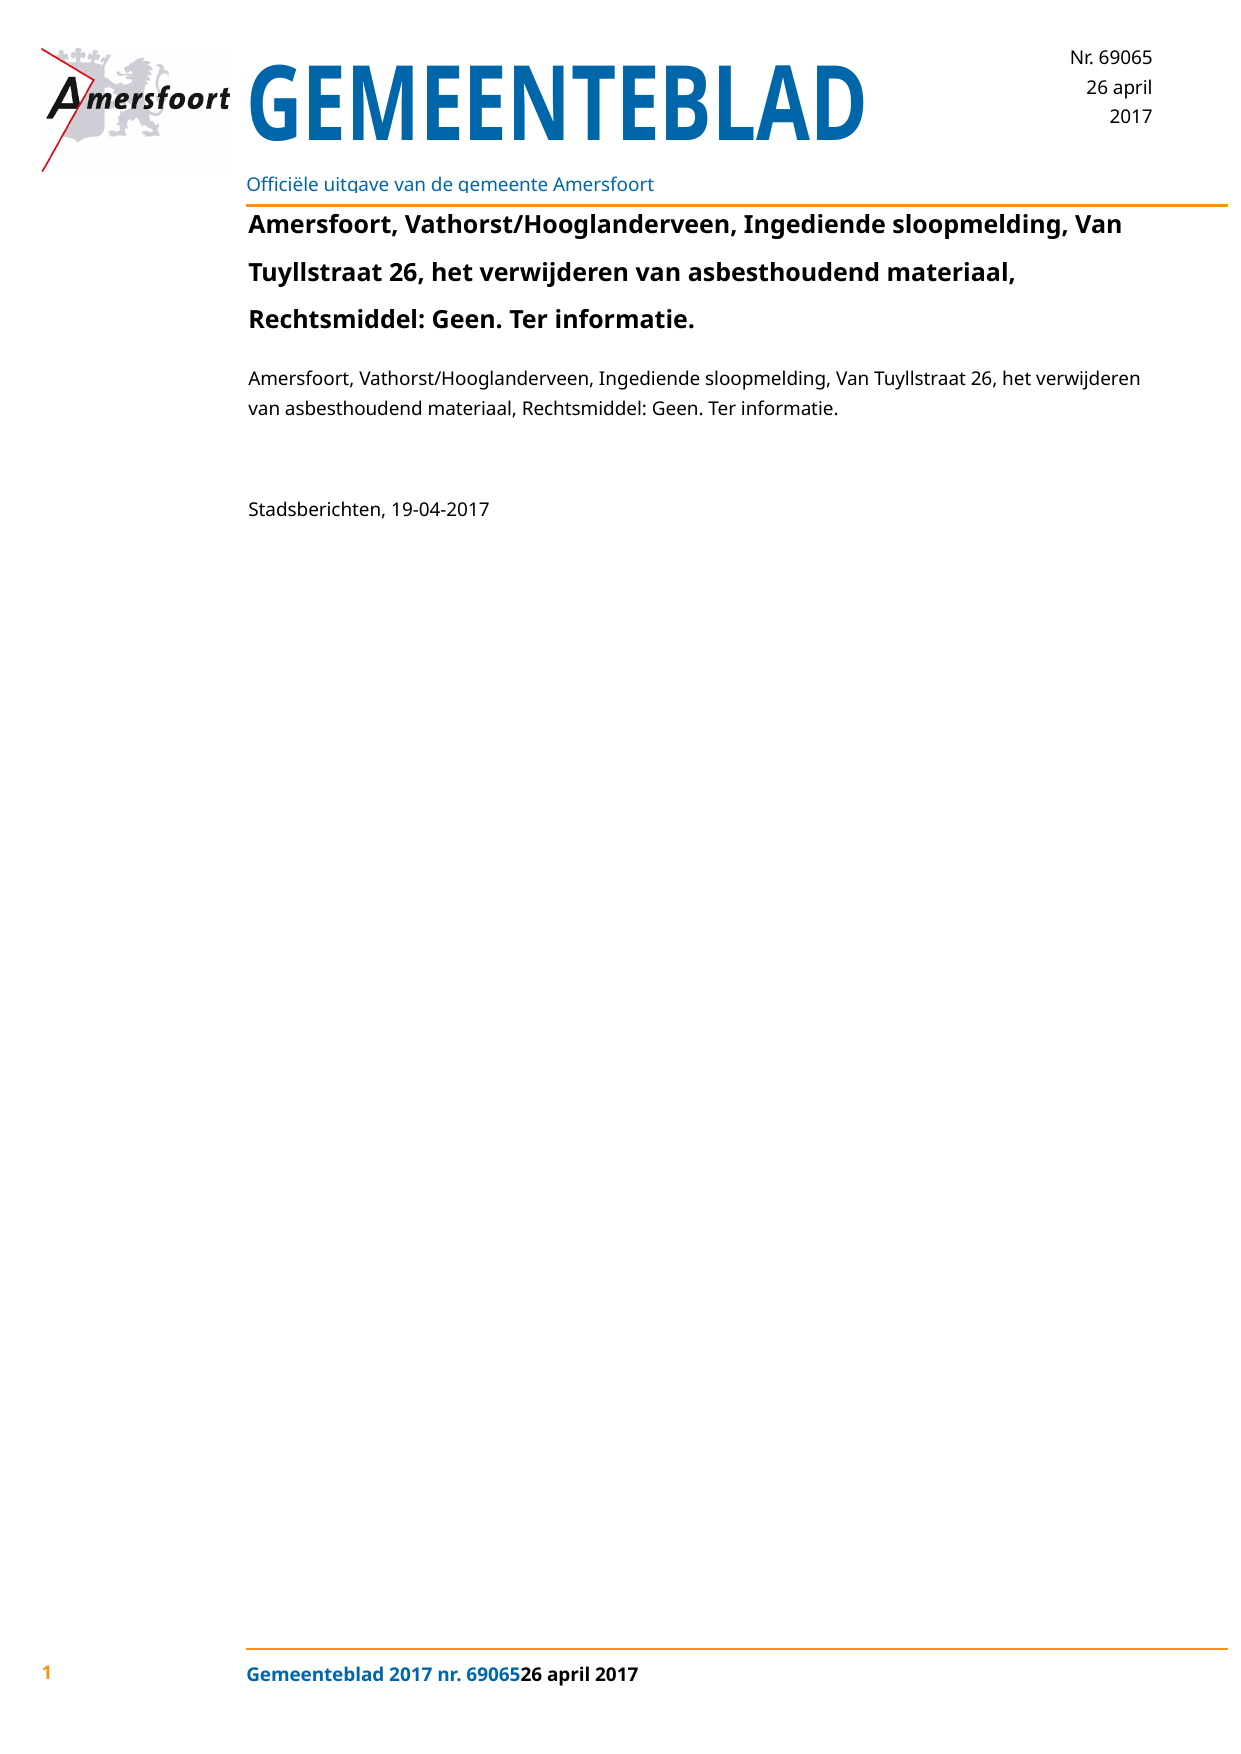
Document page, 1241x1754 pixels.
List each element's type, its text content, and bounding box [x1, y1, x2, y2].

text Stadsberichten, 19-04-2017 [248, 496, 1152, 522]
picture [41, 47, 231, 172]
text Amersfoort, Vathorst/Hooglanderveen, Ingediende sloopmelding, Van Tuyllstraat 26, het verwijderen van asbesthoudend materiaal, Rechtsmiddel: Geen. Ter informatie. [248, 207, 1152, 336]
text Amersfoort, Vathorst/Hooglanderveen, Ingediende sloopmelding, Van Tuyllstraat 26, het verwijderen van asbesthoudend materiaal, Rechtsmiddel: Geen. Ter informatie. [248, 366, 1152, 421]
